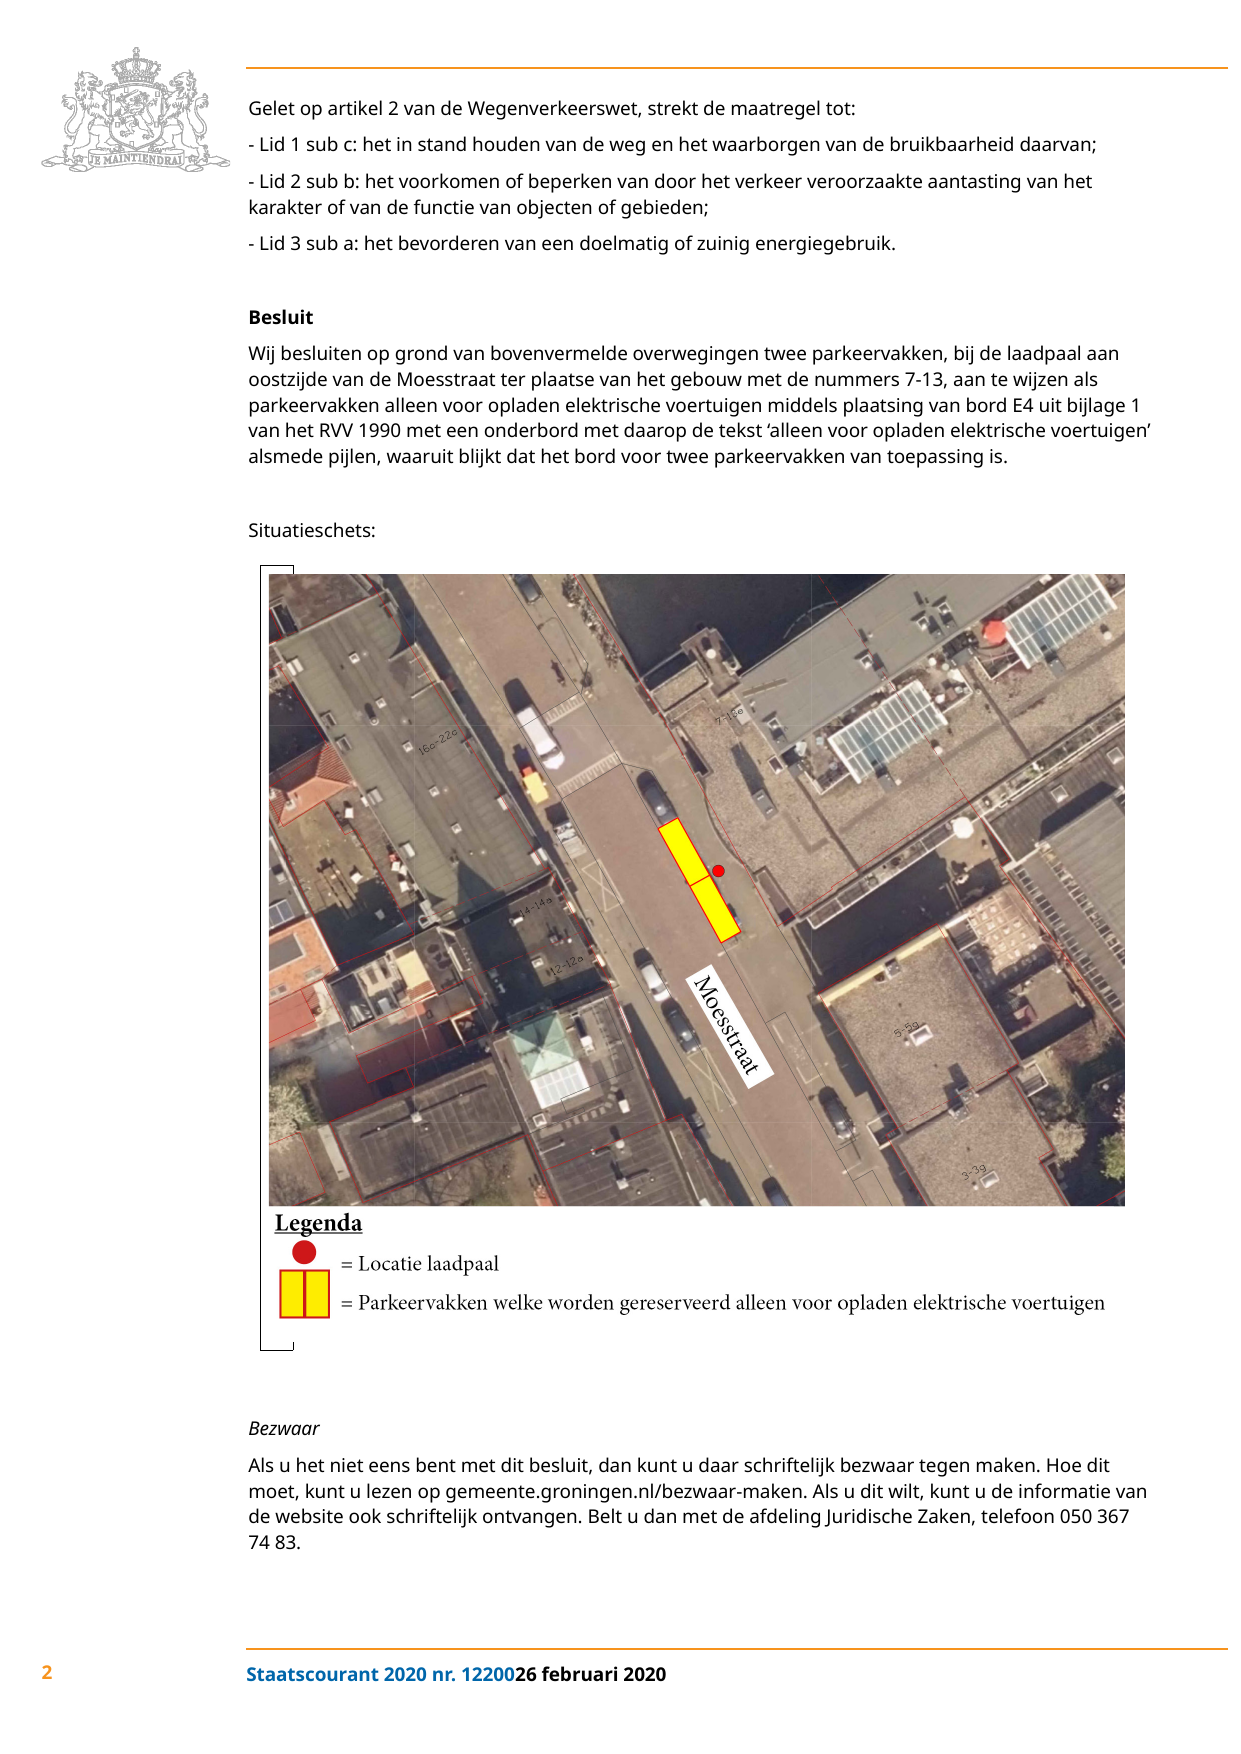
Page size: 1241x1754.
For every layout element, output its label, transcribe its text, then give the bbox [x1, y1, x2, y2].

picture [41, 47, 231, 172]
text Besluit [248, 304, 1152, 329]
text Situatieschets: [248, 517, 1152, 542]
text Als u het niet eens bent met dit besluit, dan kunt u daar schriftelijk bezwaar tegen maken. Hoe dit moet, kunt u lezen op gemeente.groningen.nl/bezwaar-maken. Als u dit wilt, kunt u de informatie van de website ook schriftelijk ontvangen. Belt u dan met de afdeling Juridische Zaken, telefoon 050 367 74 83. [248, 1452, 1152, 1555]
text - Lid 2 sub b: het voorkomen of beperken van door het verkeer veroorzaakte aantasting van het karakter of van de functie van objecten of gebieden; [248, 168, 1152, 219]
text - Lid 1 sub c: het in stand houden van de weg en het waarborgen van de bruikbaarheid daarvan; [248, 131, 1152, 157]
text - Lid 3 sub a: het bevorderen van een doelmatig of zuinig energiegebruik. [248, 231, 1152, 256]
text Bezwaar [248, 1415, 1152, 1441]
picture [268, 574, 1125, 1342]
text Gelet op artikel 2 van de Wegenverkeerswet, strekt de maatregel tot: [248, 95, 1152, 121]
text Wij besluiten op grond van bovenvermelde overwegingen twee parkeervakken, bij de laadpaal aan oostzijde van de Moesstraat ter plaatse van het gebouw met de nummers 7-13, aan te wijzen als parkeervakken alleen voor opladen elektrische voertuigen middels plaatsing van bord E4 uit bijlage 1 van het RVV 1990 met een onderbord met daarop de tekst ‘alleen voor opladen elektrische voertuigen’ alsmede pijlen, waaruit blijkt dat het bord voor twee parkeervakken van toepassing is. [248, 341, 1152, 469]
